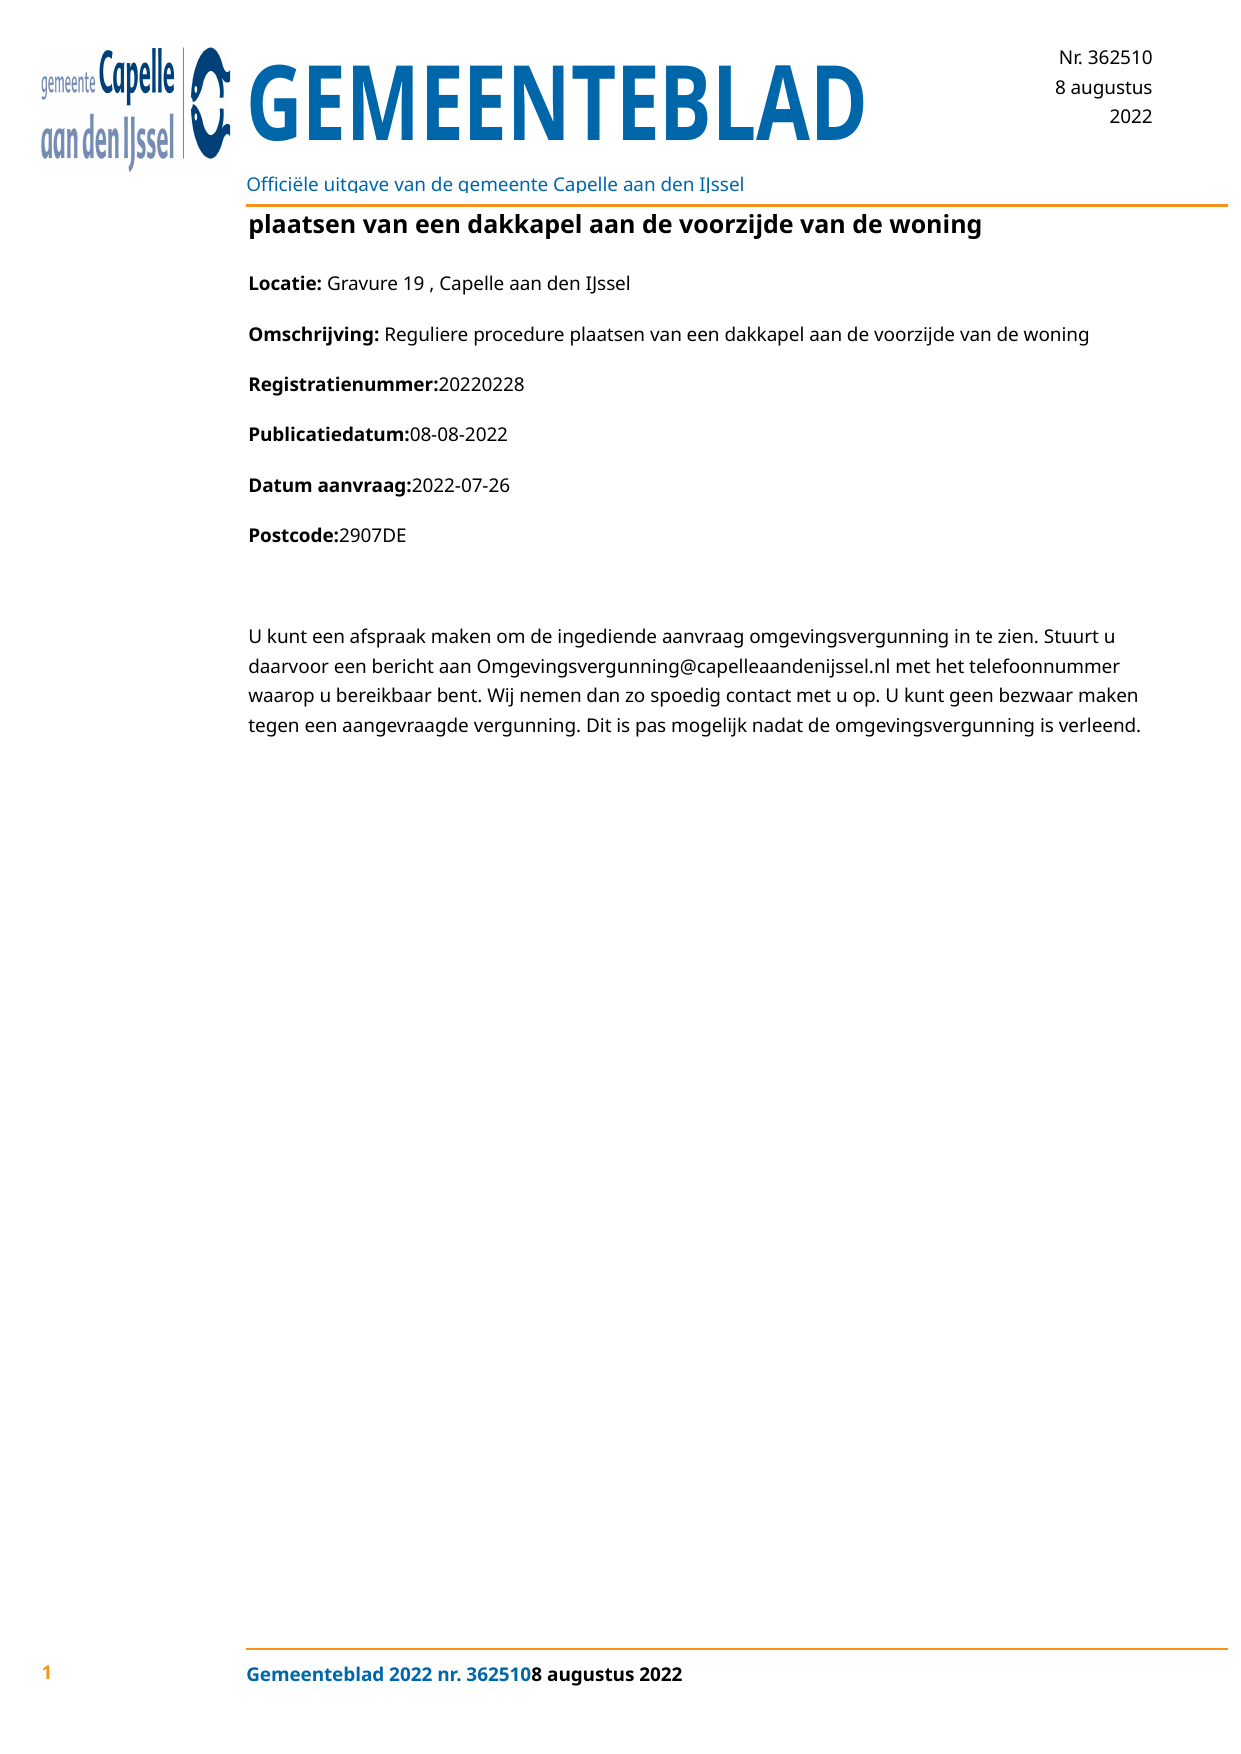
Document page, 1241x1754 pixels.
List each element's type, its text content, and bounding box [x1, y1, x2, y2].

picture [41, 47, 231, 172]
text Publicatiedatum:08-08-2022 [248, 422, 1152, 447]
text Postcode:2907DE [248, 522, 1152, 548]
text Locatie: Gravure 19 , Capelle aan den IJssel [248, 270, 1152, 296]
text Omschrijving: Reguliere procedure plaatsen van een dakkapel aan de voorzijde van de woning [248, 321, 1152, 346]
text Datum aanvraag:2022-07-26 [248, 472, 1152, 498]
text U kunt een afspraak maken om de ingediende aanvraag omgevingsvergunning in te zien. Stuurt u daarvoor een bericht aan Omgevingsvergunning@capelleaandenijssel.nl met het telefoonnummer waarop u bereikbaar bent. Wij nemen dan zo spoedig contact met u op. U kunt geen bezwaar maken tegen een aangevraagde vergunning. Dit is pas mogelijk nadat de omgevingsvergunning is verleend. [248, 623, 1152, 738]
text Registratienummer:20220228 [248, 371, 1152, 397]
text plaatsen van een dakkapel aan de voorzijde van de woning [248, 207, 1152, 241]
